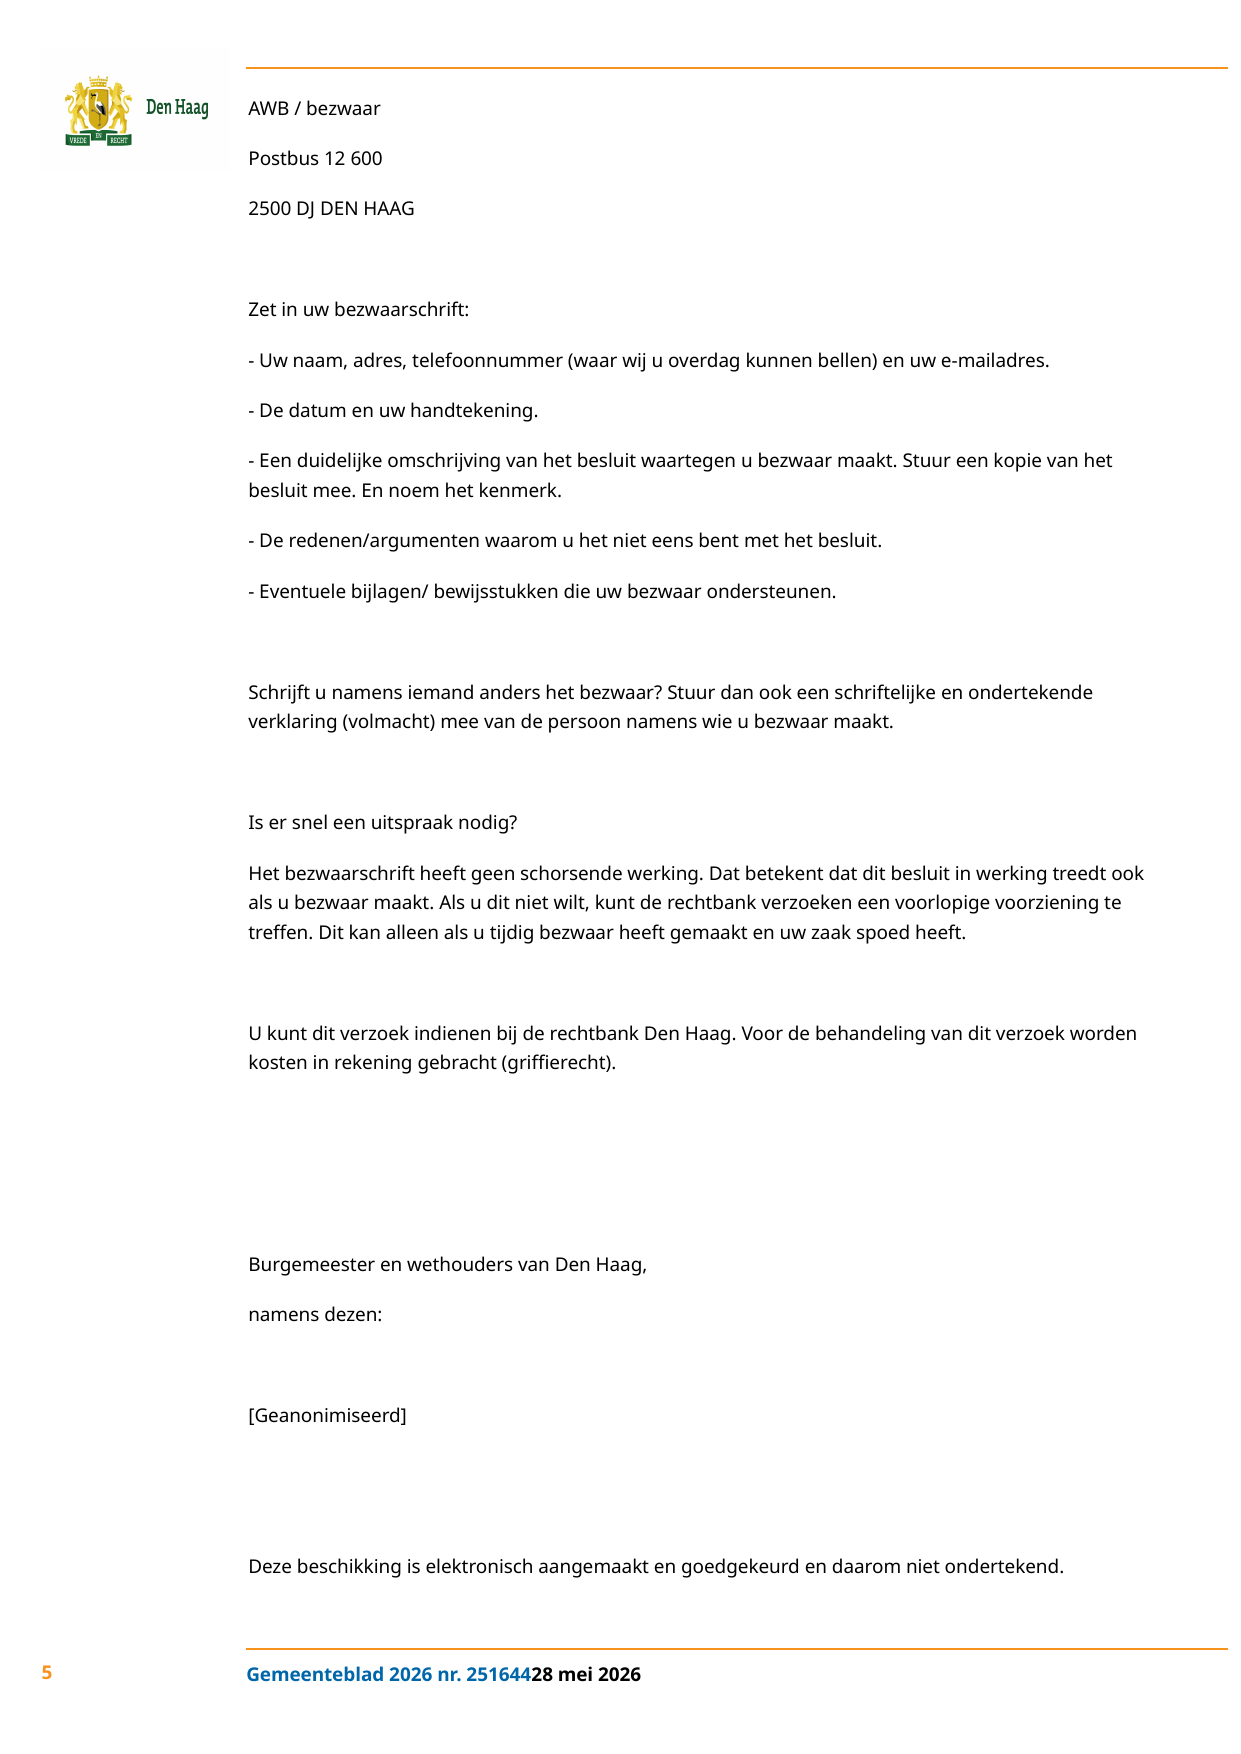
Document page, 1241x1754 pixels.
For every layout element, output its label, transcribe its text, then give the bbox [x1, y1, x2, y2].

text - Een duidelijke omschrijving van het besluit waartegen u bezwaar maakt. Stuur een kopie van het besluit mee. En noem het kenmerk. [248, 448, 1152, 503]
text - Eventuele bijlagen/ bewijsstukken die uw bezwaar ondersteunen. [248, 578, 1152, 604]
picture [41, 47, 231, 172]
text Het bezwaarschrift heeft geen schorsende werking. Dat betekent dat dit besluit in werking treedt ook als u bezwaar maakt. Als u dit niet wilt, kunt de rechtbank verzoeken een voorlopige voorziening te treffen. Dit kan alleen als u tijdig bezwaar heeft gemaakt en uw zaak spoed heeft. [248, 860, 1152, 945]
text - De redenen/argumenten waarom u het niet eens bent met het besluit. [248, 528, 1152, 553]
text Postbus 12 600 [248, 145, 1152, 171]
text [Geanonimiseerd] [248, 1402, 1152, 1428]
text - De datum en uw handtekening. [248, 397, 1152, 423]
text Burgemeester en wethouders van Den Haag, [248, 1251, 1152, 1277]
text Schrijft u namens iemand anders het bezwaar? Stuur dan ook een schriftelijke en ondertekende verklaring (volmacht) mee van de persoon namens wie u bezwaar maakt. [248, 679, 1152, 734]
text Deze beschikking is elektronisch aangemaakt en goedgekeurd en daarom niet ondertekend. [248, 1553, 1152, 1579]
text Is er snel een uitspraak nodig? [248, 809, 1152, 835]
text namens dezen: [248, 1301, 1152, 1327]
text U kunt dit verzoek indienen bij de rechtbank Den Haag. Voor de behandeling van dit verzoek worden kosten in rekening gebracht (griffierecht). [248, 1020, 1152, 1075]
text - Uw naam, adres, telefoonnummer (waar wij u overdag kunnen bellen) en uw e-mailadres. [248, 347, 1152, 373]
text 2500 DJ DEN HAAG [248, 196, 1152, 221]
text Zet in uw bezwaarschrift: [248, 296, 1152, 322]
text AWB / bezwaar [248, 95, 1152, 121]
